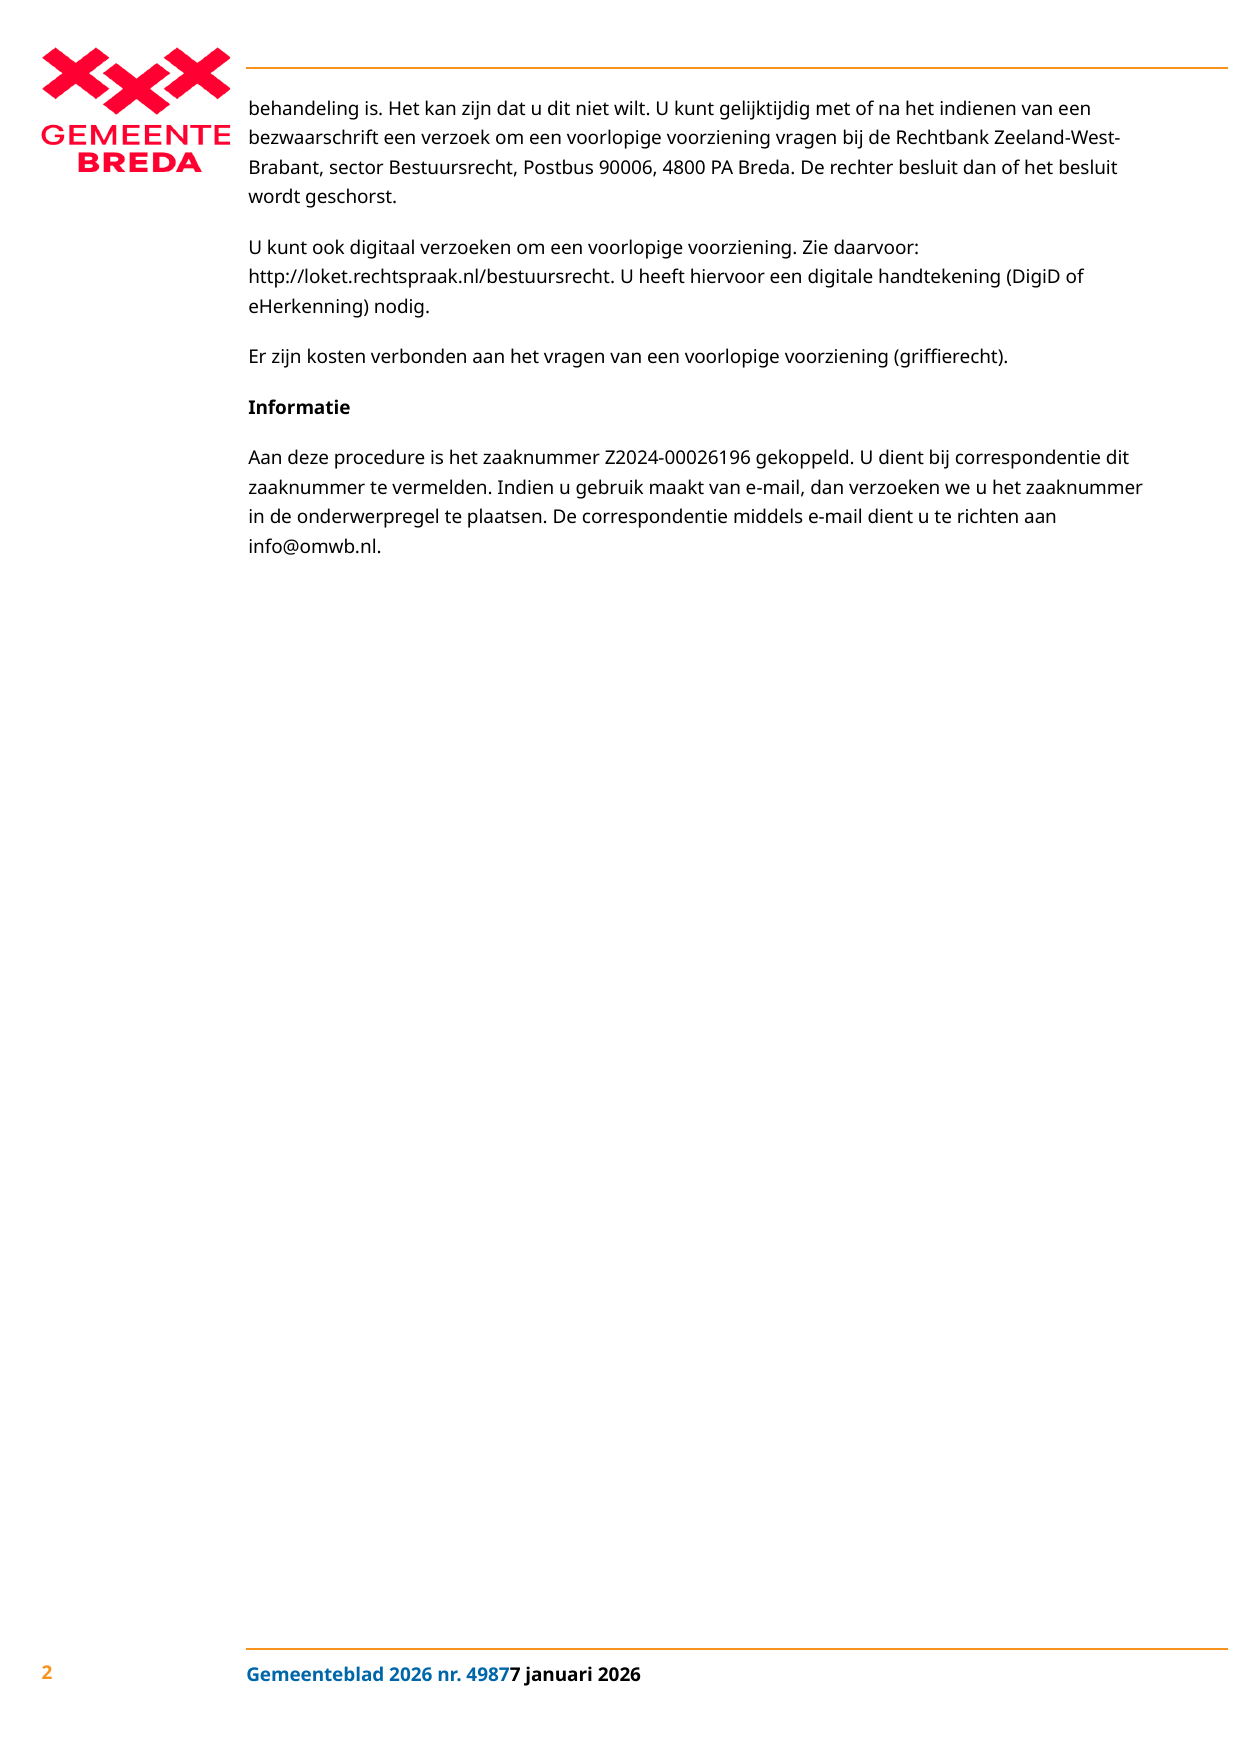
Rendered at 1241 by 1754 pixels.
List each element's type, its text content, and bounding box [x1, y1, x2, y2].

text Aan deze procedure is het zaaknummer Z2024-00026196 gekoppeld. U dient bij correspondentie dit zaaknummer te vermelden. Indien u gebruik maakt van e-mail, dan verzoeken we u het zaaknummer in de onderwerpregel te plaatsen. De correspondentie middels e-mail dient u te richten aan info@omwb.nl. [248, 444, 1152, 559]
text U kunt ook digitaal verzoeken om een voorlopige voorziening. Zie daarvoor: http://loket.rechtspraak.nl/bestuursrecht. U heeft hiervoor een digitale handtekening (DigiD of eHerkenning) nodig. [248, 234, 1152, 319]
picture [41, 47, 231, 172]
text Er zijn kosten verbonden aan het vragen van een voorlopige voorziening (griffierecht). [248, 343, 1152, 369]
text Informatie [248, 394, 1152, 420]
text behandeling is. Het kan zijn dat u dit niet wilt. U kunt gelijktijdig met of na het indienen van een bezwaarschrift een verzoek om een voorlopige voorziening vragen bij de Rechtbank Zeeland-West-Brabant, sector Bestuursrecht, Postbus 90006, 4800 PA Breda. De rechter besluit dan of het besluit wordt geschorst. [248, 95, 1152, 209]
